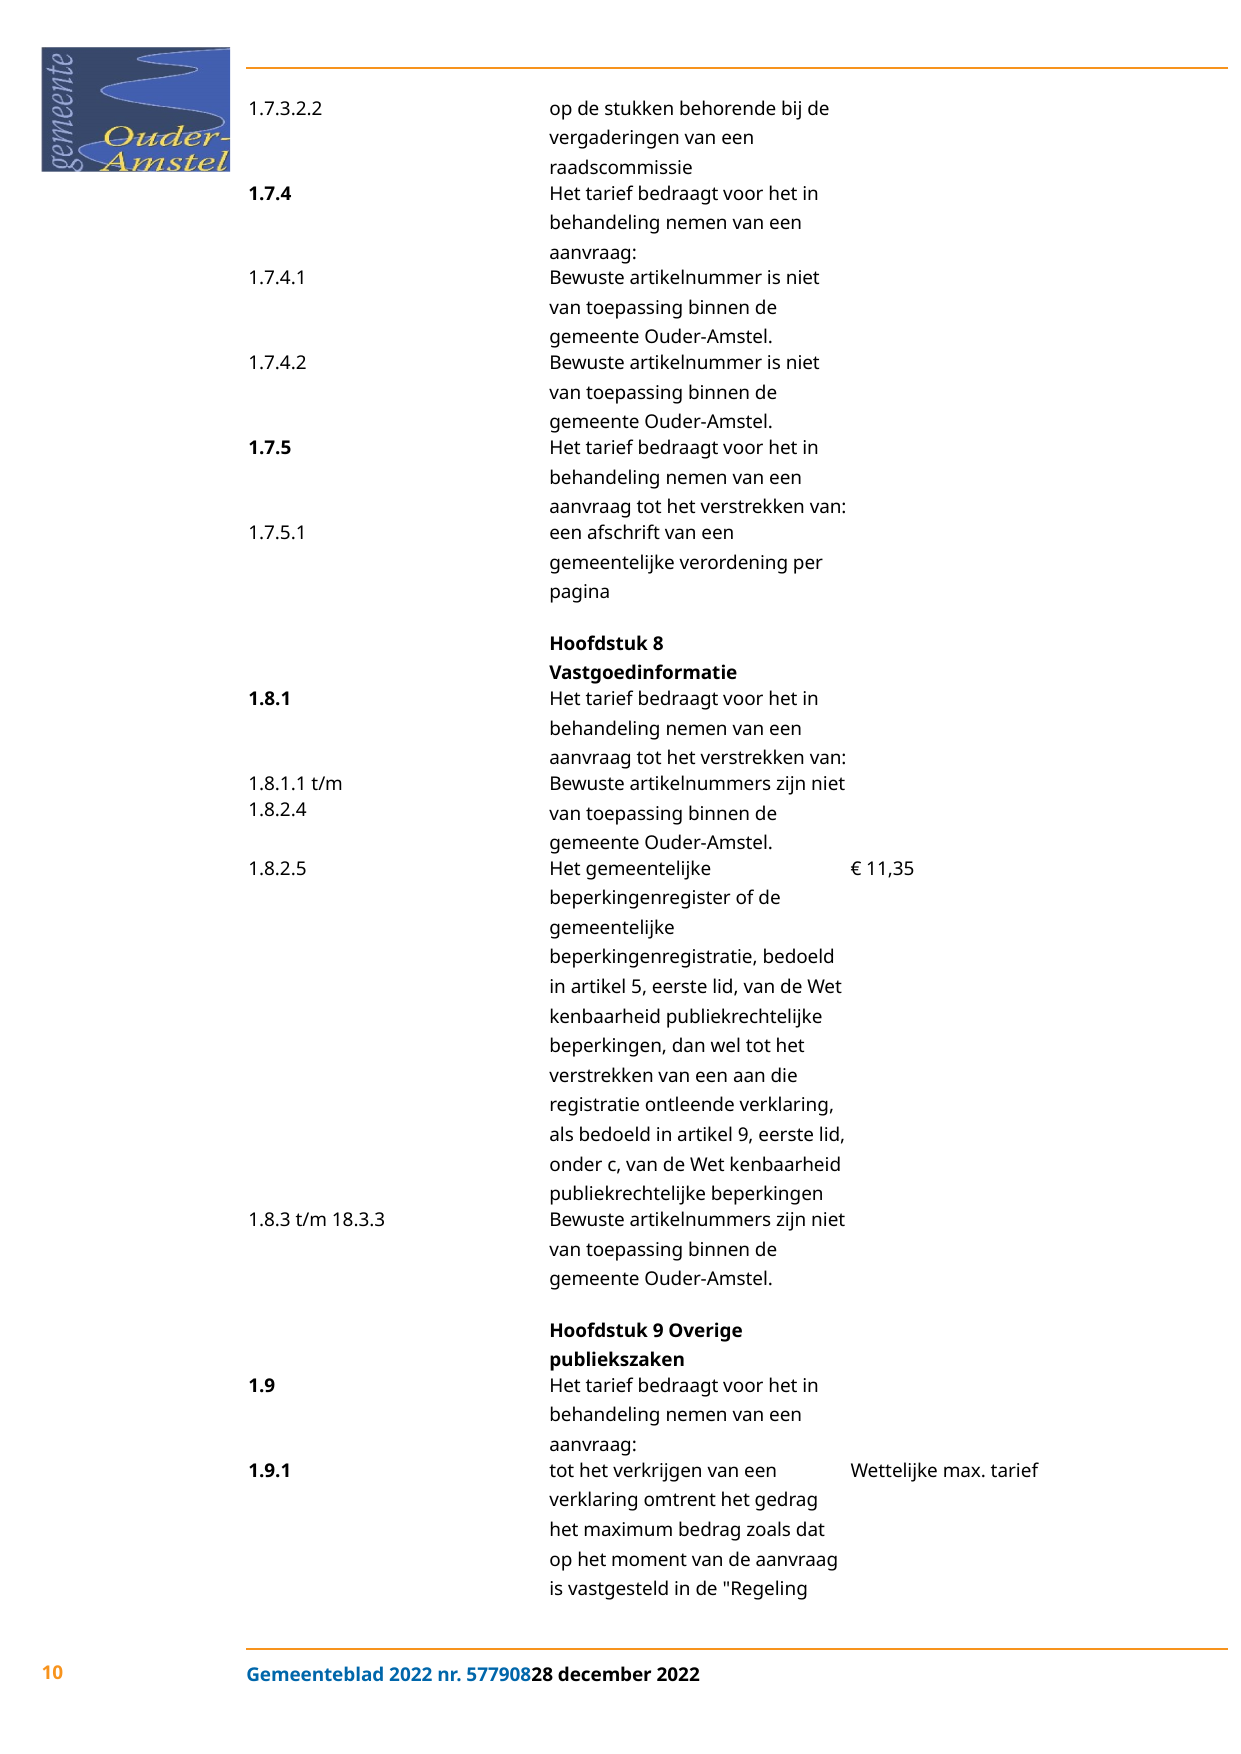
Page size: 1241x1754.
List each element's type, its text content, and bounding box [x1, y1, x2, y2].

table_cell [248, 1291, 549, 1317]
table_cell [850, 1317, 1152, 1372]
table_cell [850, 770, 1152, 855]
table_cell [850, 434, 1152, 519]
table_cell 1.9 [248, 1372, 549, 1457]
table_cell Het tarief bedraagt voor het in behandeling nemen van een aanvraag: [549, 1372, 850, 1457]
table_cell Het tarief bedraagt voor het in behandeling nemen van een aanvraag tot het verstrekken van: [549, 685, 850, 770]
table_cell € 11,35 [850, 855, 1152, 1206]
table_cell Het tarief bedraagt voor het in behandeling nemen van een aanvraag: [549, 180, 850, 264]
table_cell [549, 604, 850, 630]
table_cell 1.8.2.5 [248, 855, 549, 1206]
table_cell Hoofdstuk 8 Vastgoedinformatie [549, 630, 850, 685]
table_cell [248, 604, 549, 630]
table_cell [850, 180, 1152, 264]
table_cell [850, 1206, 1152, 1291]
table_cell [850, 350, 1152, 434]
table_cell [850, 1291, 1152, 1317]
table_cell 1.8.3 t/m 18.3.3 [248, 1206, 549, 1291]
table_cell Bewuste artikelnummers zijn niet van toepassing binnen de gemeente Ouder-Amstel. [549, 770, 850, 855]
table_cell tot het verkrijgen van een verklaring omtrent het gedrag het maximum bedrag zoals dat op het moment van de aanvraag is vastgesteld in de "Regeling [549, 1457, 850, 1601]
table_cell Bewuste artikelnummer is niet van toepassing binnen de gemeente Ouder-Amstel. [549, 265, 850, 349]
table_cell [850, 265, 1152, 349]
table_cell [248, 1317, 549, 1372]
table_cell 1.7.5.1 [248, 519, 549, 604]
table_cell 1.9.1 [248, 1457, 549, 1601]
table_cell op de stukken behorende bij de vergaderingen van een raadscommissie [549, 95, 850, 180]
table_cell [850, 95, 1152, 180]
table_cell 1.8.1 [248, 685, 549, 770]
table_cell 1.7.3.2.2 [248, 95, 549, 180]
table_cell [850, 519, 1152, 604]
table_cell [248, 630, 549, 685]
table_cell Wettelijke max. tarief [850, 1457, 1152, 1601]
table_cell Hoofdstuk 9 Overige publiekszaken [549, 1317, 850, 1372]
table_cell 1.7.4.2 [248, 350, 549, 434]
table_cell [850, 685, 1152, 770]
picture [41, 47, 231, 172]
table_cell Bewuste artikelnummers zijn niet van toepassing binnen de gemeente Ouder-Amstel. [549, 1206, 850, 1291]
table_cell Het gemeentelijke beperkingenregister of de gemeentelijke beperkingenregistratie, bedoeld in artikel 5, eerste lid, van de Wet kenbaarheid publiekrechtelijke beperkingen, dan wel tot het verstrekken van een aan die registratie ontleende verklaring, als bedoeld in artikel 9, eerste lid, onder c, van de Wet kenbaarheid publiekrechtelijke beperkingen [549, 855, 850, 1206]
table_cell [850, 1372, 1152, 1457]
table_cell 1.7.4 [248, 180, 549, 264]
table_cell 1.7.5 [248, 434, 549, 519]
table_cell [850, 630, 1152, 685]
table_cell een afschrift van een gemeentelijke verordening per pagina [549, 519, 850, 604]
table_cell 1.8.2.4 [248, 796, 549, 855]
table_cell Het tarief bedraagt voor het in behandeling nemen van een aanvraag tot het verstrekken van: [549, 434, 850, 519]
table_cell [549, 1291, 850, 1317]
table_cell 1.7.4.1 [248, 265, 549, 349]
table_cell Bewuste artikelnummer is niet van toepassing binnen de gemeente Ouder-Amstel. [549, 350, 850, 434]
table_cell 1.8.1.1 t/m [248, 770, 549, 796]
table_cell [850, 604, 1152, 630]
